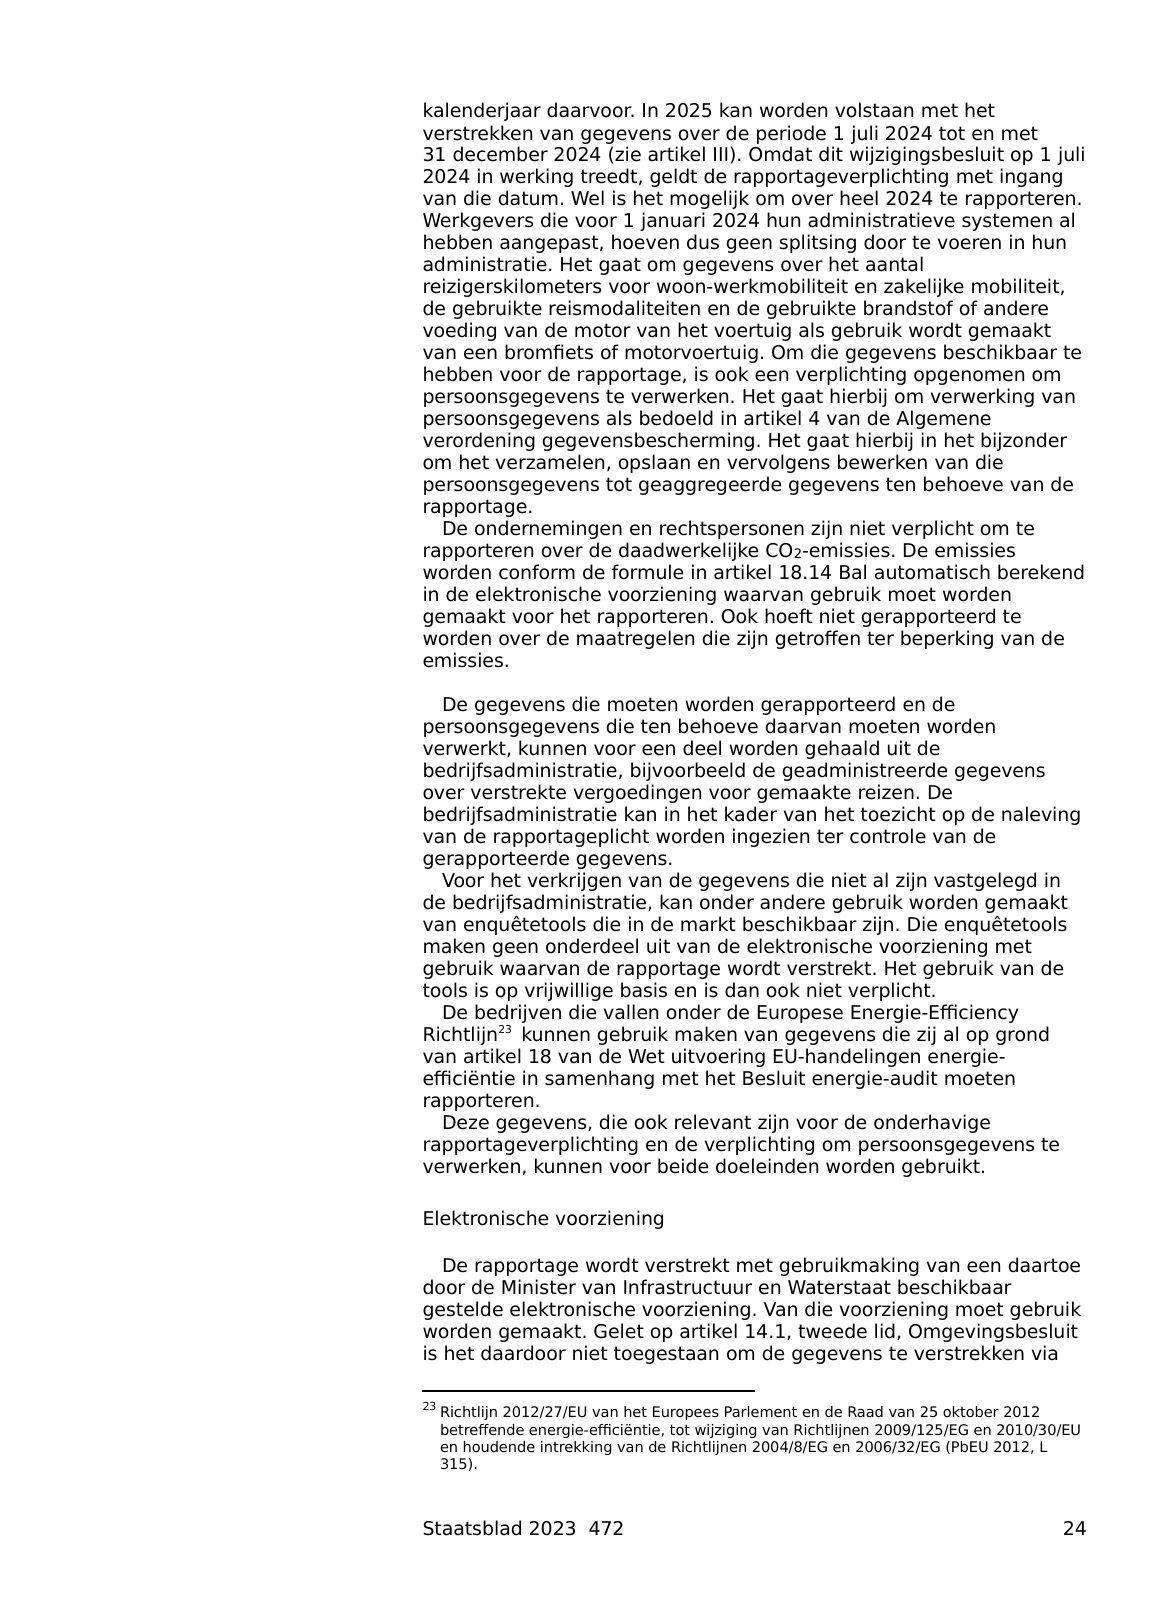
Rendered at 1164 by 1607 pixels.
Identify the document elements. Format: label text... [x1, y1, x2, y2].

text Richtlijn 2012/27/EU van het Europees Parlement en de Raad van 25 oktober 2012 betreffende energie-efficiëntie, tot wijziging van Richtlijnen 2009/125/EG en 2010/30/EU en houdende intrekking van de Richtlijnen 2004/8/EG en 2006/32/EG (PbEU 2012, L 315). [422, 1400, 1087, 1473]
text De bedrijven die vallen onder de Europese Energie-Efficiency Richtlijn kunnen gebruik maken van gegevens die zij al op grond van artikel 18 van de Wet uitvoering EU-handelingen energie-efficiëntie in samenhang met het Besluit energie-audit moeten rapporteren. [422, 1002, 1087, 1112]
text Voor het verkrijgen van de gegevens die niet al zijn vastgelegd in de bedrijfsadministratie, kan onder andere gebruik worden gemaakt van enquêtetools die in de markt beschikbaar zijn. Die enquêtetools maken geen onderdeel uit van de elektronische voorziening met gebruik waarvan de rapportage wordt verstrekt. Het gebruik van de tools is op vrijwillige basis en is dan ook niet verplicht. [422, 870, 1087, 1002]
text kalenderjaar daarvoor. In 2025 kan worden volstaan met het verstrekken van gegevens over de periode 1 juli 2024 tot en met 31 december 2024 (zie artikel III). Omdat dit wijzigingsbesluit op 1 juli 2024 in werking treedt, geldt de rapportageverplichting met ingang van die datum. Wel is het mogelijk om over heel 2024 te rapporteren. Werkgevers die voor 1 januari 2024 hun administratieve systemen al hebben aangepast, hoeven dus geen splitsing door te voeren in hun administratie. Het gaat om gegevens over het aantal reizigerskilometers voor woon-werkmobiliteit en zakelijke mobiliteit, de gebruikte reismodaliteiten en de gebruikte brandstof of andere voeding van de motor van het voertuig als gebruik wordt gemaakt van een bromfiets of motorvoertuig. Om die gegevens beschikbaar te hebben voor de rapportage, is ook een verplichting opgenomen om persoonsgegevens te verwerken. Het gaat hierbij om verwerking van persoonsgegevens als bedoeld in artikel 4 van de Algemene verordening gegevensbescherming. Het gaat hierbij in het bijzonder om het verzamelen, opslaan en vervolgens bewerken van die persoonsgegevens tot geaggregeerde gegevens ten behoeve van de rapportage. [422, 100, 1087, 518]
text Deze gegevens, die ook relevant zijn voor de onderhavige rapportageverplichting en de verplichting om persoonsgegevens te verwerken, kunnen voor beide doeleinden worden gebruikt. [422, 1112, 1087, 1178]
subtitle Elektronische voorziening [422, 1208, 1087, 1229]
text De rapportage wordt verstrekt met gebruikmaking van een daartoe door de Minister van Infrastructuur en Waterstaat beschikbaar gestelde elektronische voorziening. Van die voorziening moet gebruik worden gemaakt. Gelet op artikel 14.1, tweede lid, Omgevingsbesluit is het daardoor niet toegestaan om de gegevens te verstrekken via [422, 1254, 1087, 1364]
text De gegevens die moeten worden gerapporteerd en de persoonsgegevens die ten behoeve daarvan moeten worden verwerkt, kunnen voor een deel worden gehaald uit de bedrijfsadministratie, bijvoorbeeld de geadministreerde gegevens over verstrekte vergoedingen voor gemaakte reizen. De bedrijfsadministratie kan in het kader van het toezicht op de naleving van de rapportageplicht worden ingezien ter controle van de gerapporteerde gegevens. [422, 694, 1087, 870]
text De ondernemingen en rechtspersonen zijn niet verplicht om te rapporteren over de daadwerkelijke CO2-emissies. De emissies worden conform de formule in artikel 18.14 Bal automatisch berekend in de elektronische voorziening waarvan gebruik moet worden gemaakt voor het rapporteren. Ook hoeft niet gerapporteerd te worden over de maatregelen die zijn getroffen ter beperking van de emissies. [422, 518, 1087, 672]
